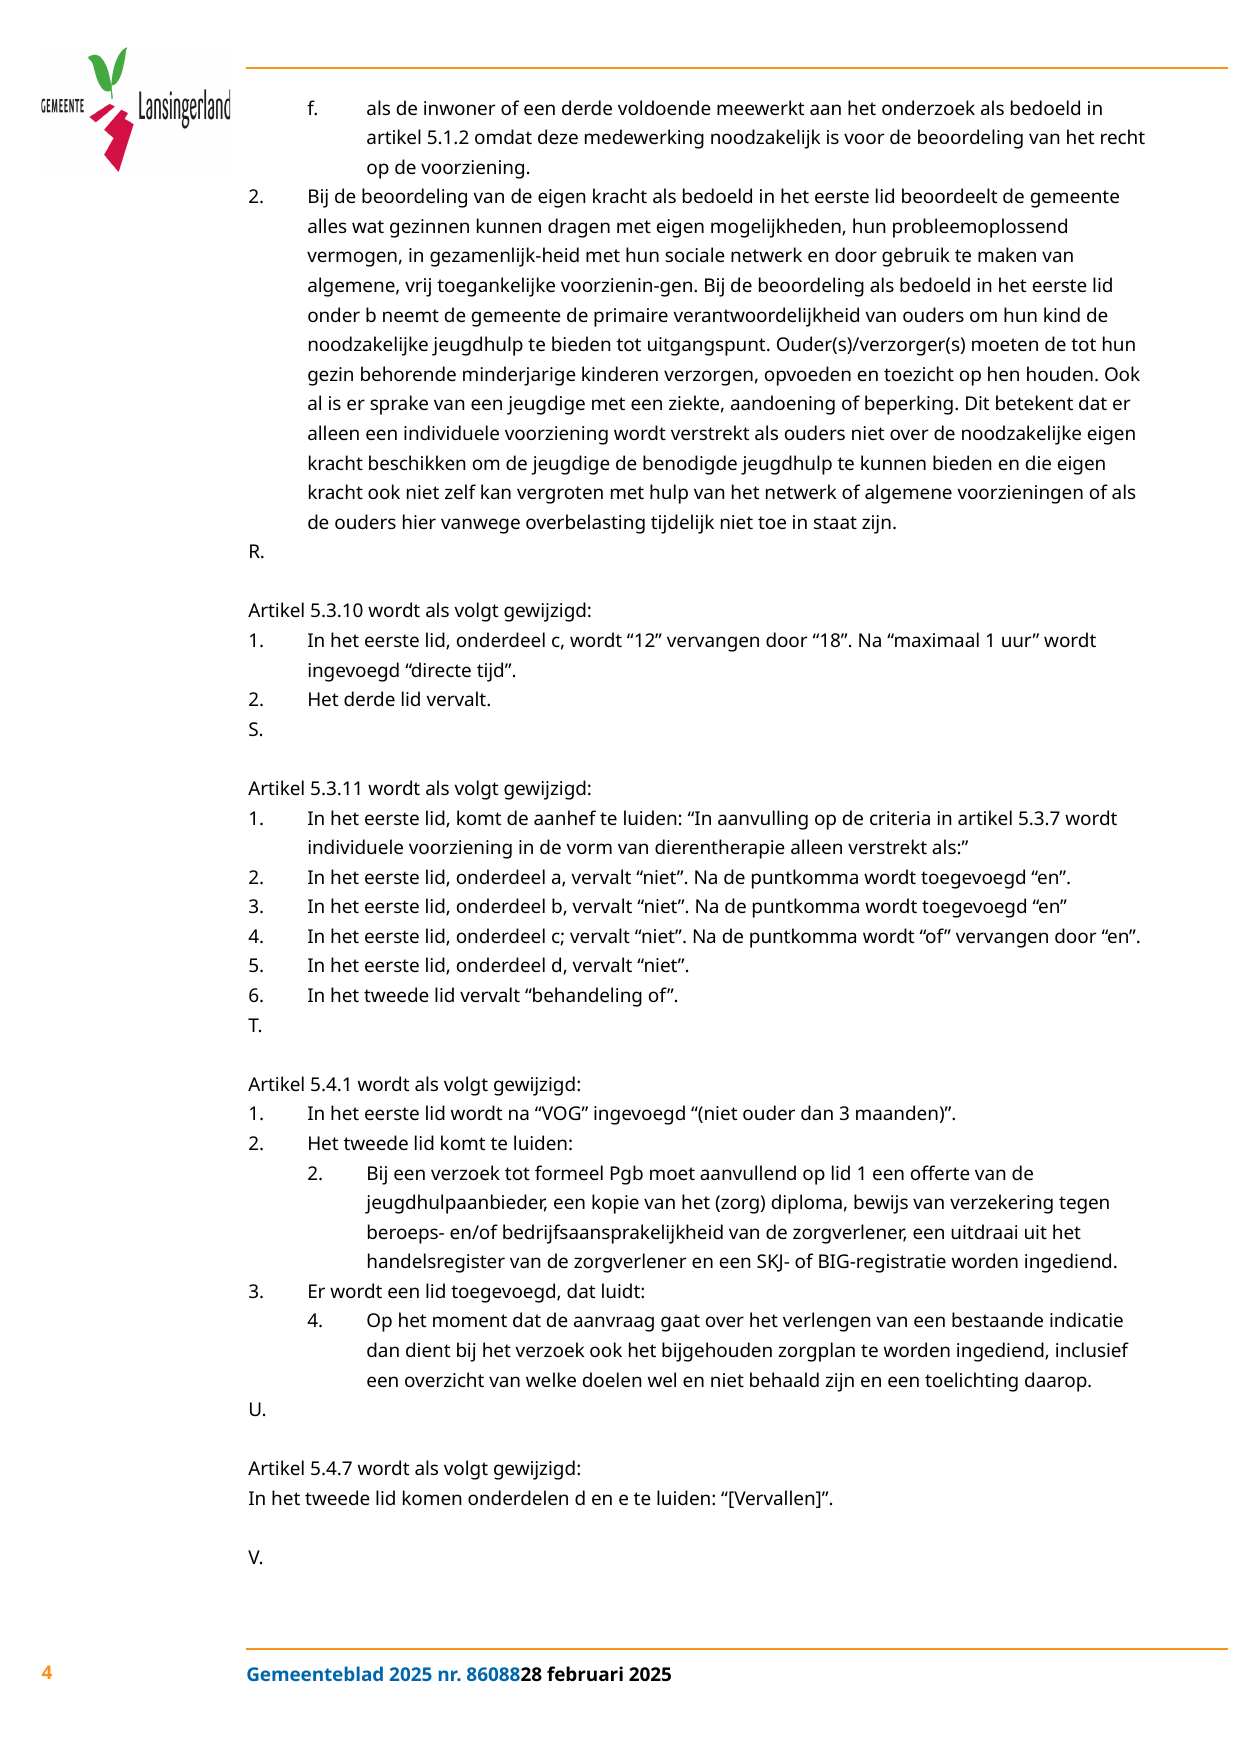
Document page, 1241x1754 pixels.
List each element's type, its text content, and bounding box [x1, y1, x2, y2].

list Het tweede lid komt te luiden: [248, 1130, 1152, 1156]
text Artikel 5.4.1 wordt als volgt gewijzigd: [248, 1071, 1152, 1097]
text T. [248, 1012, 1152, 1038]
text Artikel 5.3.11 wordt als volgt gewijzigd: [248, 775, 1152, 801]
text In het tweede lid komen onderdelen d en e te luiden: “[Vervallen]”. [248, 1485, 1152, 1511]
list In het tweede lid vervalt “behandeling of”. [248, 982, 1152, 1008]
list In het eerste lid, onderdeel d, vervalt “niet”. [248, 953, 1152, 978]
list In het eerste lid, onderdeel c; vervalt “niet”. Na de puntkomma wordt “of” vervangen door “en”. [248, 923, 1152, 949]
list In het eerste lid wordt na “VOG” ingevoegd “(niet ouder dan 3 maanden)”. [248, 1101, 1152, 1126]
list In het eerste lid, komt de aanhef te luiden: “In aanvulling op de criteria in artikel 5.3.7 wordt individuele voorziening in de vorm van dierentherapie alleen verstrekt als:” [248, 805, 1152, 860]
list Op het moment dat de aanvraag gaat over het verlengen van een bestaande indicatie dan dient bij het verzoek ook het bijgehouden zorgplan te worden ingediend, inclusief een overzicht van welke doelen wel en niet behaald zijn en een toelichting daarop. [307, 1308, 1152, 1393]
text Artikel 5.3.10 wordt als volgt gewijzigd: [248, 598, 1152, 623]
list Bij de beoordeling van de eigen kracht als bedoeld in het eerste lid beoordeelt de gemeente alles wat gezinnen kunnen dragen met eigen mogelijkheden, hun probleemoplossend vermogen, in gezamenlijk-heid met hun sociale netwerk en door gebruik te maken van algemene, vrij toegankelijke voorzienin-gen. Bij de beoordeling als bedoeld in het eerste lid onder b neemt de gemeente de primaire verantwoordelijkheid van ouders om hun kind de noodzakelijke jeugdhulp te bieden tot uitgangspunt. Ouder(s)/verzorger(s) moeten de tot hun gezin behorende minderjarige kinderen verzorgen, opvoeden en toezicht op hen houden. Ook al is er sprake van een jeugdige met een ziekte, aandoening of beperking. Dit betekent dat er alleen een individuele voorziening wordt verstrekt als ouders niet over de noodzakelijke eigen kracht beschikken om de jeugdige de benodigde jeugdhulp te kunnen bieden en die eigen kracht ook niet zelf kan vergroten met hulp van het netwerk of algemene voorzieningen of als de ouders hier vanwege overbelasting tijdelijk niet toe in staat zijn. [248, 183, 1152, 535]
text Artikel 5.4.7 wordt als volgt gewijzigd: [248, 1456, 1152, 1481]
text R. [248, 538, 1152, 564]
list In het eerste lid, onderdeel b, vervalt “niet”. Na de puntkomma wordt toegevoegd “en” [248, 893, 1152, 919]
text S. [248, 716, 1152, 742]
list Het derde lid vervalt. [248, 686, 1152, 712]
list Bij een verzoek tot formeel Pgb moet aanvullend op lid 1 een offerte van de jeugdhulpaanbieder, een kopie van het (zorg) diploma, bewijs van verzekering tegen beroeps- en/of bedrijfsaansprakelijkheid van de zorgverlener, een uitdraai uit het handelsregister van de zorgverlener en een SKJ- of BIG-registratie worden ingediend. [307, 1160, 1152, 1274]
text V. [248, 1544, 1152, 1570]
list als de inwoner of een derde voldoende meewerkt aan het onderzoek als bedoeld in artikel 5.1.2 omdat deze medewerking noodzakelijk is voor de beoordeling van het recht op de voorziening. [307, 95, 1152, 180]
picture [41, 47, 231, 172]
list Er wordt een lid toegevoegd, dat luidt: [248, 1278, 1152, 1304]
list In het eerste lid, onderdeel a, vervalt “niet”. Na de puntkomma wordt toegevoegd “en”. [248, 864, 1152, 890]
text U. [248, 1396, 1152, 1422]
list In het eerste lid, onderdeel c, wordt “12” vervangen door “18”. Na “maximaal 1 uur” wordt ingevoegd “directe tijd”. [248, 627, 1152, 683]
